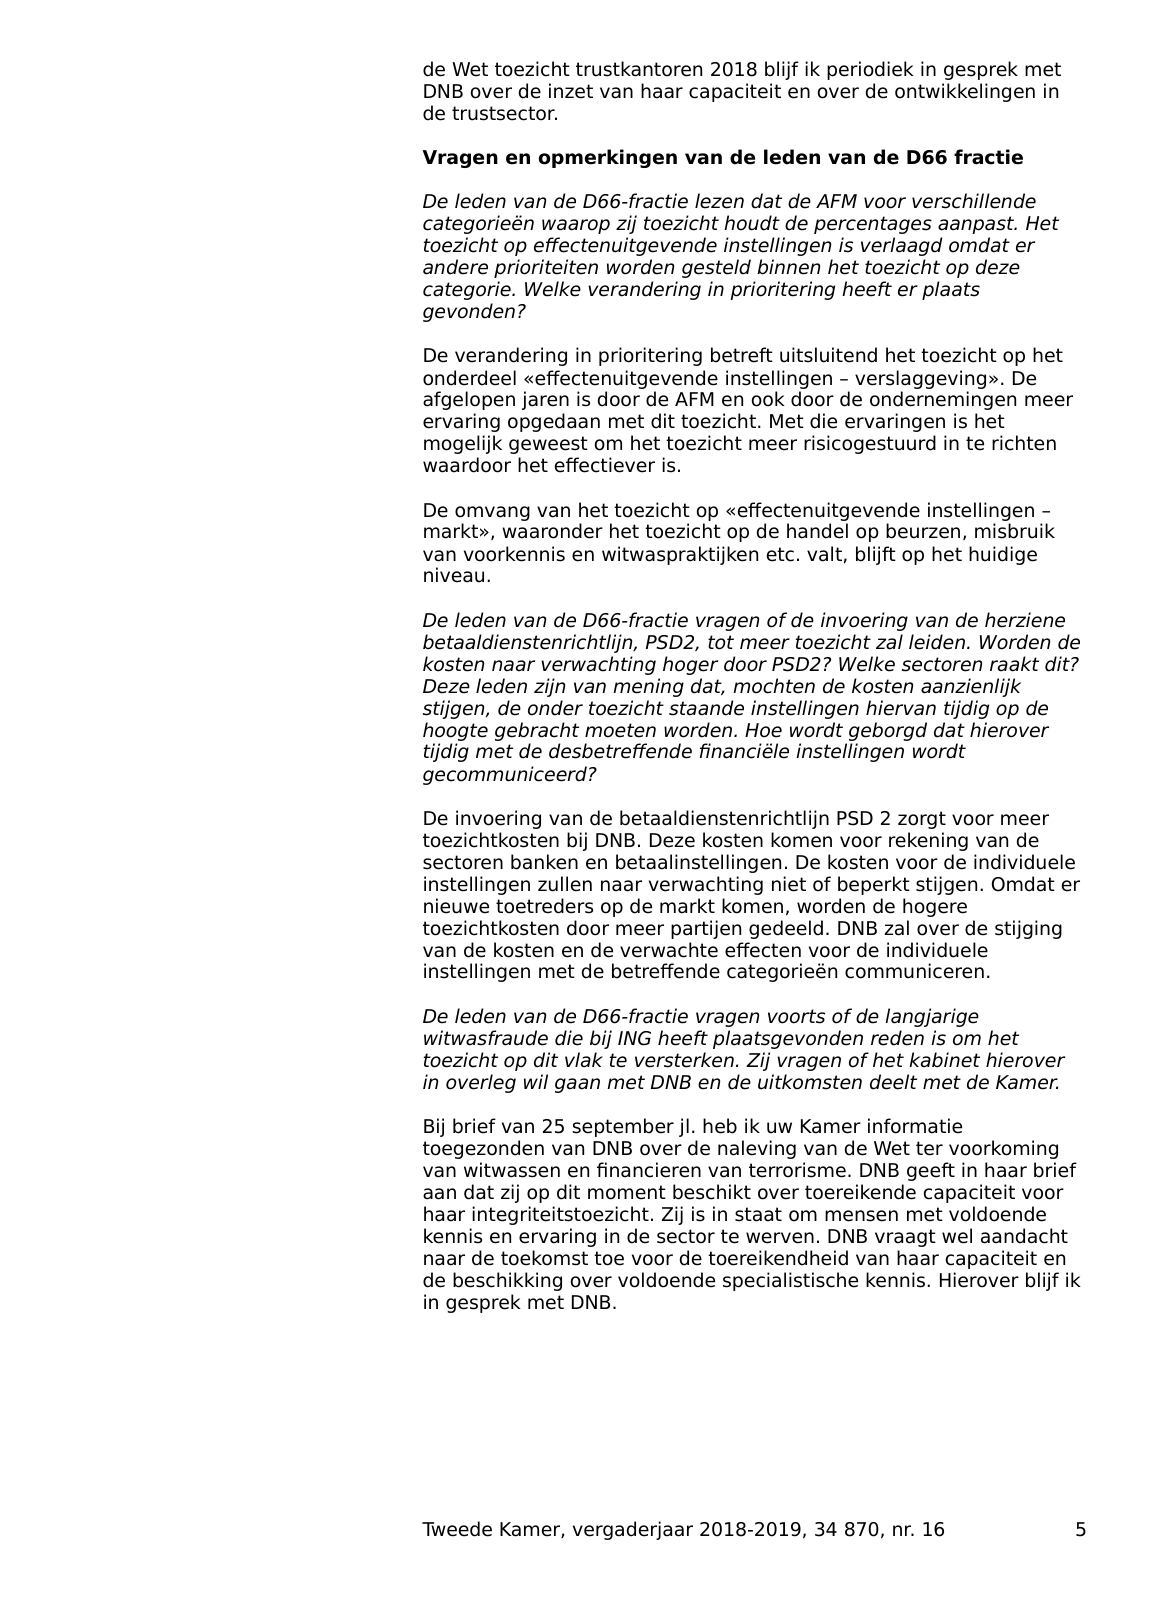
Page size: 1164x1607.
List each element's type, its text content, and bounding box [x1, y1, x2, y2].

text De omvang van het toezicht op «effectenuitgevende instellingen – markt», waaronder het toezicht op de handel op beurzen, misbruik van voorkennis en witwaspraktijken etc. valt, blijft op het huidige niveau. [422, 499, 1087, 587]
text De invoering van de betaaldienstenrichtlijn PSD 2 zorgt voor meer toezichtkosten bij DNB. Deze kosten komen voor rekening van de sectoren banken en betaalinstellingen. De kosten voor de individuele instellingen zullen naar verwachting niet of beperkt stijgen. Omdat er nieuwe toetreders op de markt komen, worden de hogere toezichtkosten door meer partijen gedeeld. DNB zal over de stijging van de kosten en de verwachte effecten voor de individuele instellingen met de betreffende categorieën communiceren. [422, 808, 1087, 983]
subtitle Vragen en opmerkingen van de leden van de D66 fractie [422, 147, 1087, 169]
text De leden van de D66-fractie vragen of de invoering van de herziene betaaldienstenrichtlijn, PSD2, tot meer toezicht zal leiden. Worden de kosten naar verwachting hoger door PSD2? Welke sectoren raakt dit? Deze leden zijn van mening dat, mochten de kosten aanzienlijk stijgen, de onder toezicht staande instellingen hiervan tijdig op de hoogte gebracht moeten worden. Hoe wordt geborgd dat hierover tijdig met de desbetreffende financiële instellingen wordt gecommuniceerd? [422, 609, 1087, 785]
text De leden van de D66-fractie lezen dat de AFM voor verschillende categorieën waarop zij toezicht houdt de percentages aanpast. Het toezicht op effectenuitgevende instellingen is verlaagd omdat er andere prioriteiten worden gesteld binnen het toezicht op deze categorie. Welke verandering in prioritering heeft er plaats gevonden? [422, 191, 1087, 323]
text De verandering in prioritering betreft uitsluitend het toezicht op het onderdeel «effectenuitgevende instellingen – verslaggeving». De afgelopen jaren is door de AFM en ook door de ondernemingen meer ervaring opgedaan met dit toezicht. Met die ervaringen is het mogelijk geweest om het toezicht meer risicogestuurd in te richten waardoor het effectiever is. [422, 345, 1087, 477]
text de Wet toezicht trustkantoren 2018 blijf ik periodiek in gesprek met DNB over de inzet van haar capaciteit en over de ontwikkelingen in de trustsector. [422, 59, 1087, 125]
text Bij brief van 25 september jl. heb ik uw Kamer informatie toegezonden van DNB over de naleving van de Wet ter voorkoming van witwassen en financieren van terrorisme. DNB geeft in haar brief aan dat zij op dit moment beschikt over toereikende capaciteit voor haar integriteitstoezicht. Zij is in staat om mensen met voldoende kennis en ervaring in de sector te werven. DNB vraagt wel aandacht naar de toekomst toe voor de toereikendheid van haar capaciteit en de beschikking over voldoende specialistische kennis. Hierover blijf ik in gesprek met DNB. [422, 1116, 1087, 1313]
text De leden van de D66-fractie vragen voorts of de langjarige witwasfraude die bij ING heeft plaatsgevonden reden is om het toezicht op dit vlak te versterken. Zij vragen of het kabinet hierover in overleg wil gaan met DNB en de uitkomsten deelt met de Kamer. [422, 1006, 1087, 1093]
